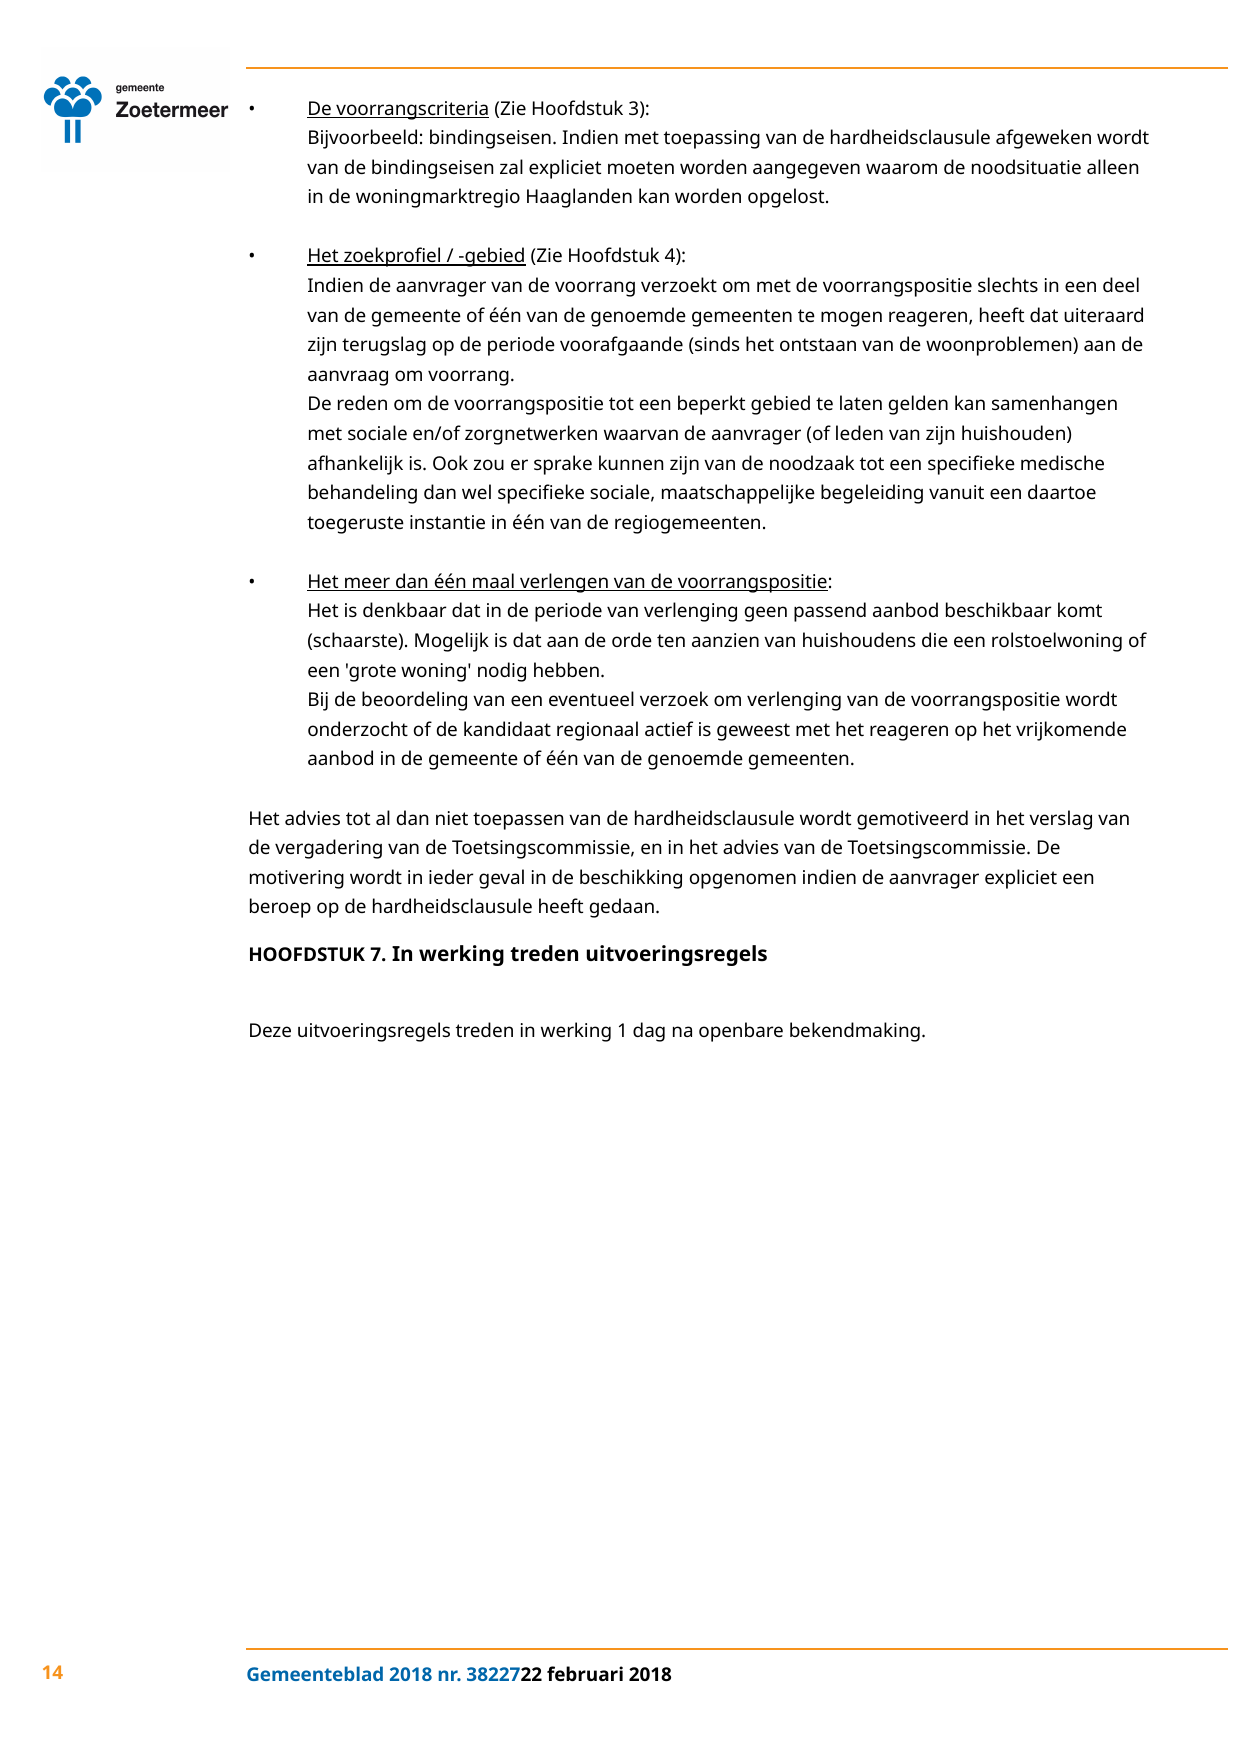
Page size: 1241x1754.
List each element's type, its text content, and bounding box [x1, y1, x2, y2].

list Bijvoorbeeld: bindingseisen. Indien met toepassing van de hardheidsclausule afgeweken wordt van de bindingseisen zal expliciet moeten worden aangegeven waarom de noodsituatie alleen in de woningmarktregio Haaglanden kan worden opgelost. [248, 124, 1152, 209]
list De reden om de voorrangspositie tot een beperkt gebied te laten gelden kan samenhangen met sociale en/of zorgnetwerken waarvan de aanvrager (of leden van zijn huishouden) afhankelijk is. Ook zou er sprake kunnen zijn van de noodzaak tot een specifieke medische behandeling dan wel specifieke sociale, maatschappelijke begeleiding vanuit een daartoe toegeruste instantie in één van de regiogemeenten. [248, 391, 1152, 535]
list Het zoekprofiel / -gebied (Zie Hoofdstuk 4): [248, 243, 1152, 268]
text Het advies tot al dan niet toepassen van de hardheidsclausule wordt gemotiveerd in het verslag van de vergadering van de Toetsingscommissie, en in het advies van de Toetsingscommissie. De motivering wordt in ieder geval in de beschikking opgenomen indien de aanvrager expliciet een beroep op de hardheidsclausule heeft gedaan. [248, 805, 1152, 919]
picture [41, 47, 231, 172]
list Het is denkbaar dat in de periode van verlenging geen passend aanbod beschikbaar komt (schaarste). Mogelijk is dat aan de orde ten aanzien van huishoudens die een rolstoelwoning of een 'grote woning' nodig hebben. [248, 598, 1152, 683]
text HOOFDSTUK 7. In werking treden uitvoeringsregels [248, 939, 1152, 968]
list Het meer dan één maal verlengen van de voorrangspositie: [248, 568, 1152, 594]
list Indien de aanvrager van de voorrang verzoekt om met de voorrangspositie slechts in een deel van de gemeente of één van de genoemde gemeenten te mogen reageren, heeft dat uiteraard zijn terugslag op de periode voorafgaande (sinds het ontstaan van de woonproblemen) aan de aanvraag om voorrang. [248, 272, 1152, 387]
text Deze uitvoeringsregels treden in werking 1 dag na openbare bekendmaking. [248, 1017, 1152, 1043]
list De voorrangscriteria (Zie Hoofdstuk 3): [248, 95, 1152, 121]
list Bij de beoordeling van een eventueel verzoek om verlenging van de voorrangspositie wordt onderzocht of de kandidaat regionaal actief is geweest met het reageren op het vrijkomende aanbod in de gemeente of één van de genoemde gemeenten. [248, 686, 1152, 771]
